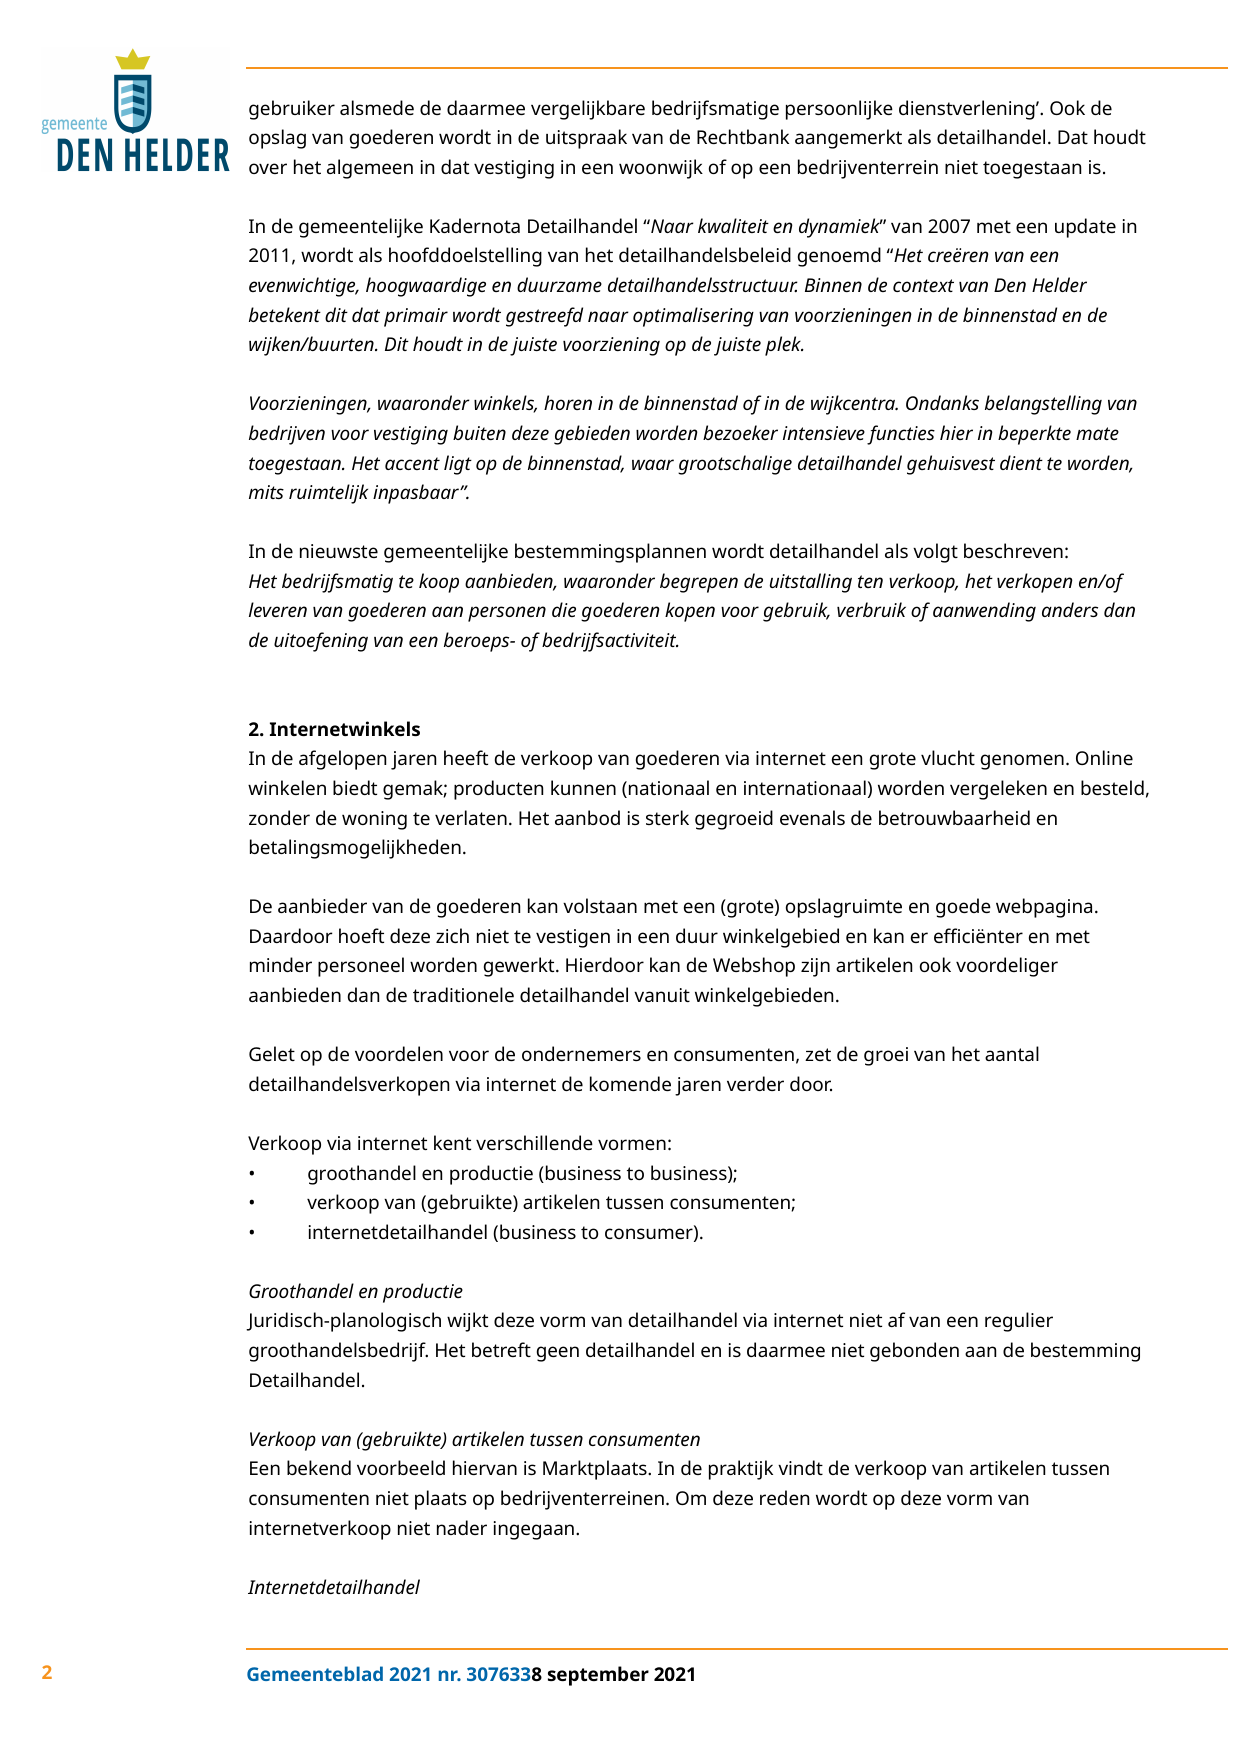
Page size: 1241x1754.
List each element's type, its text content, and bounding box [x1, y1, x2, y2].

picture [220, 160, 224, 172]
text Een bekend voorbeeld hiervan is Marktplaats. In de praktijk vindt de verkoop van artikelen tussen consumenten niet plaats op bedrijventerreinen. Om deze reden wordt op deze vorm van internetverkoop niet nader ingegaan. [248, 1456, 1152, 1541]
text Het bedrijfsmatig te koop aanbieden, waaronder begrepen de uitstalling ten verkoop, het verkopen en/of leveren van goederen aan personen die goederen kopen voor gebruik, verbruik of aanwending anders dan de uitoefening van een beroeps- of bedrijfsactiviteit. [248, 568, 1152, 653]
text Internetdetailhandel [248, 1574, 1152, 1600]
text Gelet op de voordelen voor de ondernemers en consumenten, zet de groei van het aantal detailhandelsverkopen via internet de komende jaren verder door. [248, 1041, 1152, 1097]
text Verkoop via internet kent verschillende vormen: [248, 1130, 1152, 1156]
text De aanbieder van de goederen kan volstaan met een (grote) opslagruimte en goede webpagina. Daardoor hoeft deze zich niet te vestigen in een duur winkelgebied en kan er efficiënter en met minder personeel worden gewerkt. Hierdoor kan de Webshop zijn artikelen ook voordeliger aanbieden dan de traditionele detailhandel vanuit winkelgebieden. [248, 893, 1152, 1008]
text In de gemeentelijke Kadernota Detailhandel “Naar kwaliteit en dynamiek” van 2007 met een update in 2011, wordt als hoofddoelstelling van het detailhandelsbeleid genoemd “Het creëren van een evenwichtige, hoogwaardige en duurzame detailhandelsstructuur. Binnen de context van Den Helder betekent dit dat primair wordt gestreefd naar optimalisering van voorzieningen in de binnenstad en de wijken/buurten. Dit houdt in de juiste voorziening op de juiste plek. [248, 213, 1152, 357]
picture [130, 157, 135, 172]
picture [100, 154, 106, 172]
text Verkoop van (gebruikte) artikelen tussen consumenten [248, 1426, 1152, 1452]
text In de nieuwste gemeentelijke bestemmingsplannen wordt detailhandel als volgt beschreven: [248, 538, 1152, 564]
list verkoop van (gebruikte) artikelen tussen consumenten; [248, 1189, 1152, 1215]
picture [63, 144, 68, 165]
picture [41, 47, 231, 172]
text Juridisch-planologisch wijkt deze vorm van detailhandel via internet niet af van een regulier groothandelsbedrijf. Het betreft geen detailhandel en is daarmee niet gebonden aan de bestemming Detailhandel. [248, 1308, 1152, 1393]
text In de afgelopen jaren heeft de verkoop van goederen via internet een grote vlucht genomen. Online winkelen biedt gemak; producten kunnen (nationaal en internationaal) worden vergeleken en besteld, zonder de woning te verlaten. Het aanbod is sterk gegroeid evenals de betrouwbaarheid en betalingsmogelijkheden. [248, 746, 1152, 860]
list internetdetailhandel (business to consumer). [248, 1219, 1152, 1245]
text gebruiker alsmede de daarmee vergelijkbare bedrijfsmatige persoonlijke dienstverlening’. Ook de opslag van goederen wordt in de uitspraak van de Rechtbank aangemerkt als detailhandel. Dat houdt over het algemeen in dat vestiging in een woonwijk of op een bedrijventerrein niet toegestaan is. [248, 95, 1152, 180]
picture [182, 144, 187, 165]
text Voorzieningen, waaronder winkels, horen in de binnenstad of in de wijkcentra. Ondanks belangstelling van bedrijven voor vestiging buiten deze gebieden worden bezoeker intensieve functies hier in beperkte mate toegestaan. Het accent ligt op de binnenstad, waar grootschalige detailhandel gehuisvest dient te worden, mits ruimtelijk inpasbaar”. [248, 391, 1152, 505]
list groothandel en productie (business to business); [248, 1160, 1152, 1186]
text Groothandel en productie [248, 1278, 1152, 1304]
text 2. Internetwinkels [248, 716, 1152, 742]
